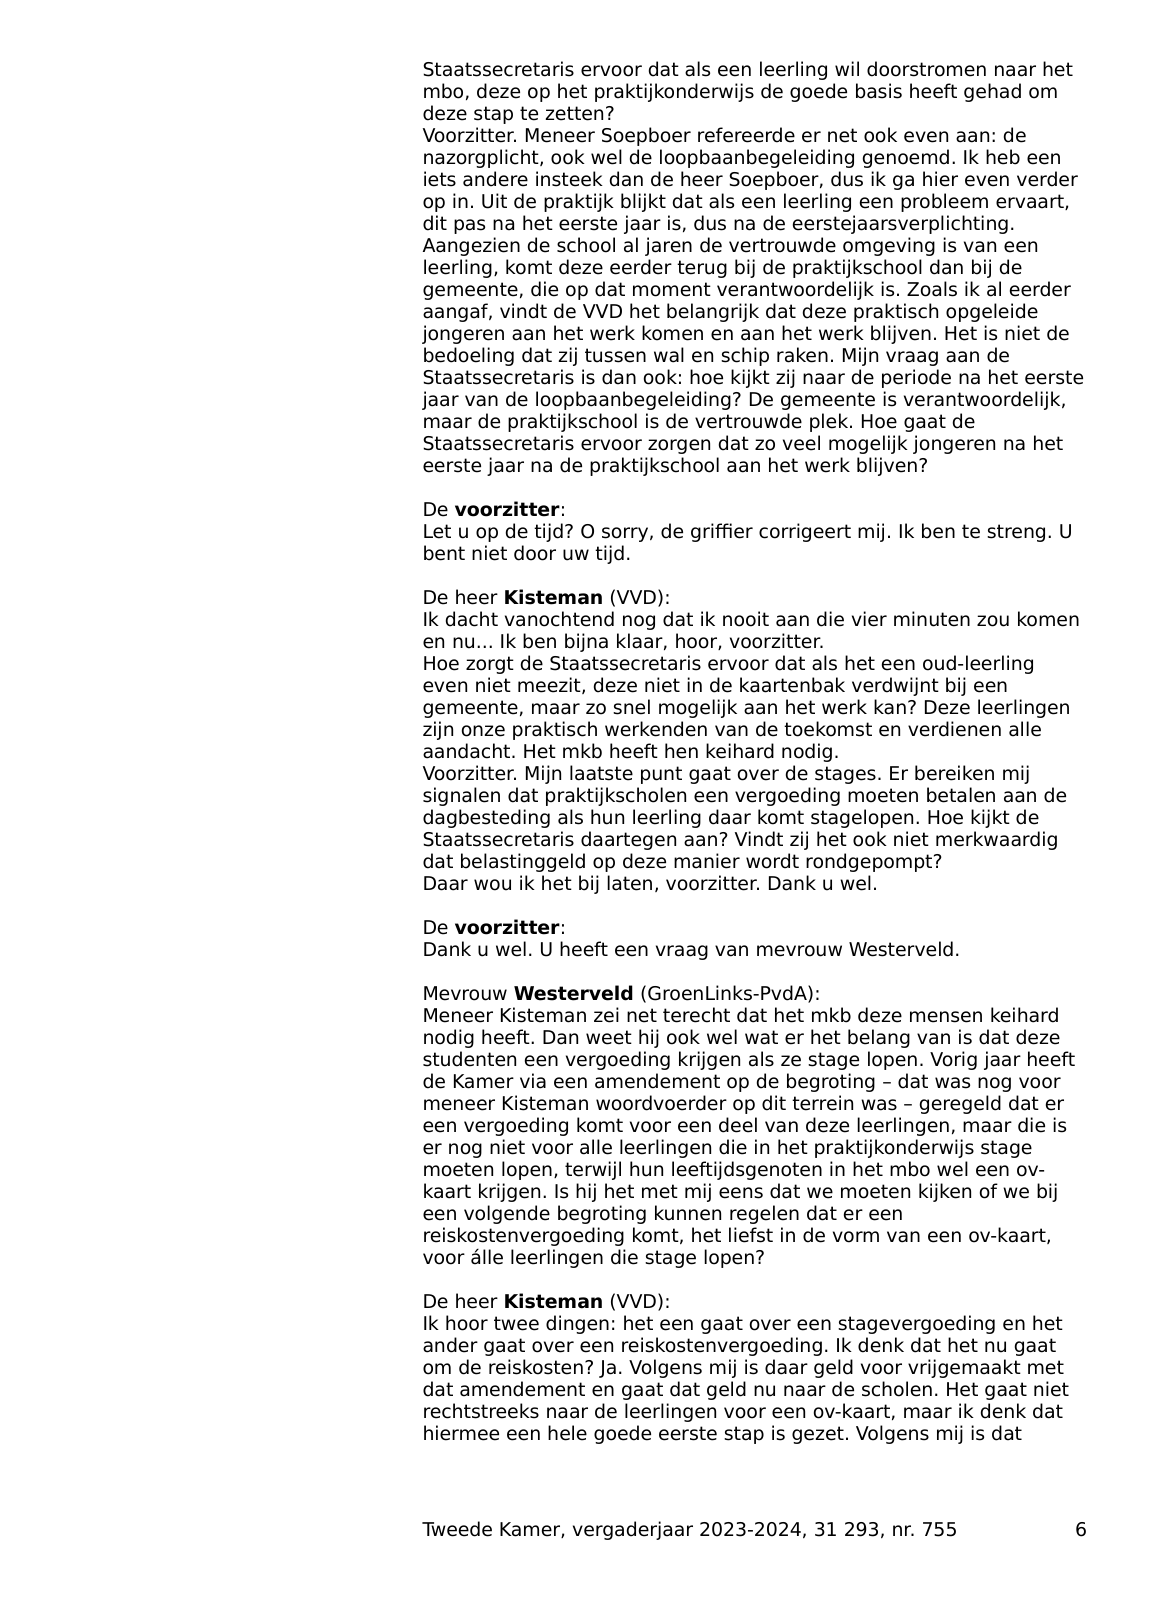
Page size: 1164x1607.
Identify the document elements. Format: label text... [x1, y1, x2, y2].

text De heer Kisteman (VVD): [422, 587, 1087, 609]
text Meneer Kisteman zei net terecht dat het mkb deze mensen keihard nodig heeft. Dan weet hij ook wel wat er het belang van is dat deze studenten een vergoeding krijgen als ze stage lopen. Vorig jaar heeft de Kamer via een amendement op de begroting – dat was nog voor meneer Kisteman woordvoerder op dit terrein was – geregeld dat er een vergoeding komt voor een deel van deze leerlingen, maar die is er nog niet voor alle leerlingen die in het praktijkonderwijs stage moeten lopen, terwijl hun leeftijdsgenoten in het mbo wel een ov-kaart krijgen. Is hij het met mij eens dat we moeten kijken of we bij een volgende begroting kunnen regelen dat er een reiskostenvergoeding komt, het liefst in de vorm van een ov-kaart, voor álle leerlingen die stage lopen? [422, 1005, 1087, 1269]
text Voorzitter. Meneer Soepboer refereerde er net ook even aan: de nazorgplicht, ook wel de loopbaanbegeleiding genoemd. Ik heb een iets andere insteek dan de heer Soepboer, dus ik ga hier even verder op in. Uit de praktijk blijkt dat als een leerling een probleem ervaart, dit pas na het eerste jaar is, dus na de eerstejaarsverplichting. Aangezien de school al jaren de vertrouwde omgeving is van een leerling, komt deze eerder terug bij de praktijkschool dan bij de gemeente, die op dat moment verantwoordelijk is. Zoals ik al eerder aangaf, vindt de VVD het belangrijk dat deze praktisch opgeleide jongeren aan het werk komen en aan het werk blijven. Het is niet de bedoeling dat zij tussen wal en schip raken. Mijn vraag aan de Staatssecretaris is dan ook: hoe kijkt zij naar de periode na het eerste jaar van de loopbaanbegeleiding? De gemeente is verantwoordelijk, maar de praktijkschool is de vertrouwde plek. Hoe gaat de Staatssecretaris ervoor zorgen dat zo veel mogelijk jongeren na het eerste jaar na de praktijkschool aan het werk blijven? [422, 125, 1087, 477]
text Voorzitter. Mijn laatste punt gaat over de stages. Er bereiken mij signalen dat praktijkscholen een vergoeding moeten betalen aan de dagbesteding als hun leerling daar komt stagelopen. Hoe kijkt de Staatssecretaris daartegen aan? Vindt zij het ook niet merkwaardig dat belastinggeld op deze manier wordt rondgepompt? [422, 763, 1087, 873]
text Ik hoor twee dingen: het een gaat over een stagevergoeding en het ander gaat over een reiskostenvergoeding. Ik denk dat het nu gaat om de reiskosten? Ja. Volgens mij is daar geld voor vrijgemaakt met dat amendement en gaat dat geld nu naar de scholen. Het gaat niet rechtstreeks naar de leerlingen voor een ov-kaart, maar ik denk dat hiermee een hele goede eerste stap is gezet. Volgens mij is dat [422, 1313, 1087, 1445]
text Ik dacht vanochtend nog dat ik nooit aan die vier minuten zou komen en nu... Ik ben bijna klaar, hoor, voorzitter. [422, 609, 1087, 653]
text Daar wou ik het bij laten, voorzitter. Dank u wel. [422, 873, 1087, 895]
text Staatssecretaris ervoor dat als een leerling wil doorstromen naar het mbo, deze op het praktijkonderwijs de goede basis heeft gehad om deze stap te zetten? [422, 59, 1087, 125]
text Hoe zorgt de Staatssecretaris ervoor dat als het een oud-leerling even niet meezit, deze niet in de kaartenbak verdwijnt bij een gemeente, maar zo snel mogelijk aan het werk kan? Deze leerlingen zijn onze praktisch werkenden van de toekomst en verdienen alle aandacht. Het mkb heeft hen keihard nodig. [422, 653, 1087, 763]
text De voorzitter: [422, 499, 1087, 521]
text Dank u wel. U heeft een vraag van mevrouw Westerveld. [422, 939, 1087, 961]
text De heer Kisteman (VVD): [422, 1291, 1087, 1313]
text De voorzitter: [422, 917, 1087, 939]
text Let u op de tijd? O sorry, de griffier corrigeert mij. Ik ben te streng. U bent niet door uw tijd. [422, 521, 1087, 565]
text Mevrouw Westerveld (GroenLinks-PvdA): [422, 983, 1087, 1005]
